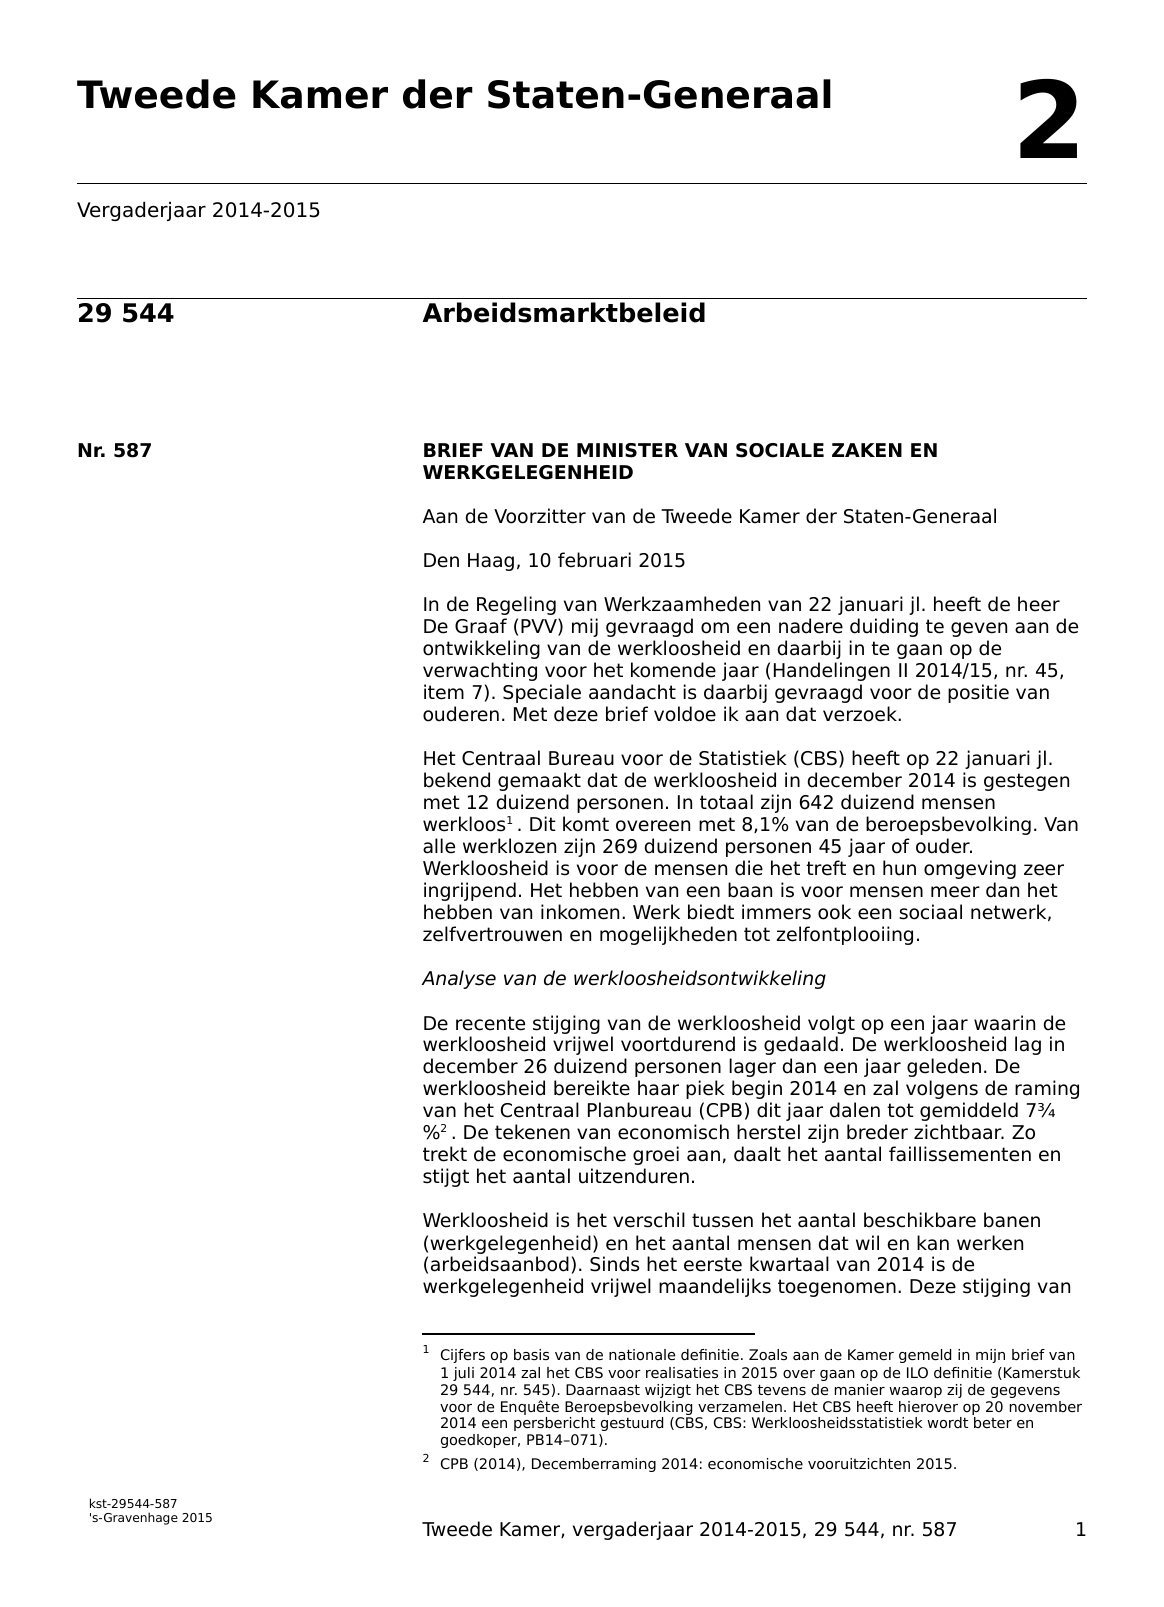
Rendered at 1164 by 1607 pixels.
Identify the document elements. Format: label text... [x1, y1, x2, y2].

text Het Centraal Bureau voor de Statistiek (CBS) heeft op 22 januari jl. bekend gemaakt dat de werkloosheid in december 2014 is gestegen met 12 duizend personen. In totaal zijn 642 duizend mensen werkloos. Dit komt overeen met 8,1% van de beroepsbevolking. Van alle werklozen zijn 269 duizend personen 45 jaar of ouder. Werkloosheid is voor de mensen die het treft en hun omgeving zeer ingrijpend. Het hebben van een baan is voor mensen meer dan het hebben van inkomen. Werk biedt immers ook een sociaal netwerk, zelfvertrouwen en mogelijkheden tot zelfontplooiing. [422, 748, 1087, 946]
table_header Tweede Kamer der Staten-Generaal [77, 59, 886, 183]
table_cell Vergaderjaar 2014-2015 [77, 184, 1087, 298]
text Den Haag, 10 februari 2015 [422, 550, 1087, 572]
text De recente stijging van de werkloosheid volgt op een jaar waarin de werkloosheid vrijwel voortdurend is gedaald. De werkloosheid lag in december 26 duizend personen lager dan een jaar geleden. De werkloosheid bereikte haar piek begin 2014 en zal volgens de raming van het Centraal Planbureau (CPB) dit jaar dalen tot gemiddeld 7¾%. De tekenen van economisch herstel zijn breder zichtbaar. Zo trekt de economische groei aan, daalt het aantal faillissementen en stijgt het aantal uitzenduren. [422, 1012, 1087, 1188]
text Cijfers op basis van de nationale definitie. Zoals aan de Kamer gemeld in mijn brief van 1 juli 2014 zal het CBS voor realisaties in 2015 over gaan op de ILO definitie (Kamerstuk 29 544, nr. 545). Daarnaast wijzigt het CBS tevens de manier waarop zij de gegevens voor de Enquête Beroepsbevolking verzamelen. Het CBS heeft hierover op 20 november 2014 een persbericht gestuurd (CBS, CBS: Werkloosheidsstatistiek wordt beter en goedkoper, PB14–071). [422, 1343, 1087, 1449]
text 's-Gravenhage 2015 [88, 1511, 323, 1525]
subtitle 29 544 Arbeidsmarktbeleid [77, 299, 1087, 329]
subtitle Nr. 587 BRIEF VAN DE MINISTER VAN SOCIALE ZAKEN EN WERKGELEGENHEID [77, 440, 1087, 484]
subtitle Analyse van de werkloosheidsontwikkeling [422, 968, 1087, 990]
text Aan de Voorzitter van de Tweede Kamer der Staten-Generaal [422, 506, 1087, 528]
text In de Regeling van Werkzaamheden van 22 januari jl. heeft de heer De Graaf (PVV) mij gevraagd om een nadere duiding te geven aan de ontwikkeling van de werkloosheid en daarbij in te gaan op de verwachting voor het komende jaar (Handelingen II 2014/15, nr. 45, item 7). Speciale aandacht is daarbij gevraagd voor de positie van ouderen. Met deze brief voldoe ik aan dat verzoek. [422, 594, 1087, 726]
table_header 2 [886, 59, 1087, 183]
text CPB (2014), Decemberraming 2014: economische vooruitzichten 2015. [422, 1452, 1087, 1474]
text Werkloosheid is het verschil tussen het aantal beschikbare banen (werkgelegenheid) en het aantal mensen dat wil en kan werken (arbeidsaanbod). Sinds het eerste kwartaal van 2014 is de werkgelegenheid vrijwel maandelijks toegenomen. Deze stijging van [422, 1210, 1087, 1298]
text kst-29544-587 [88, 1497, 323, 1511]
